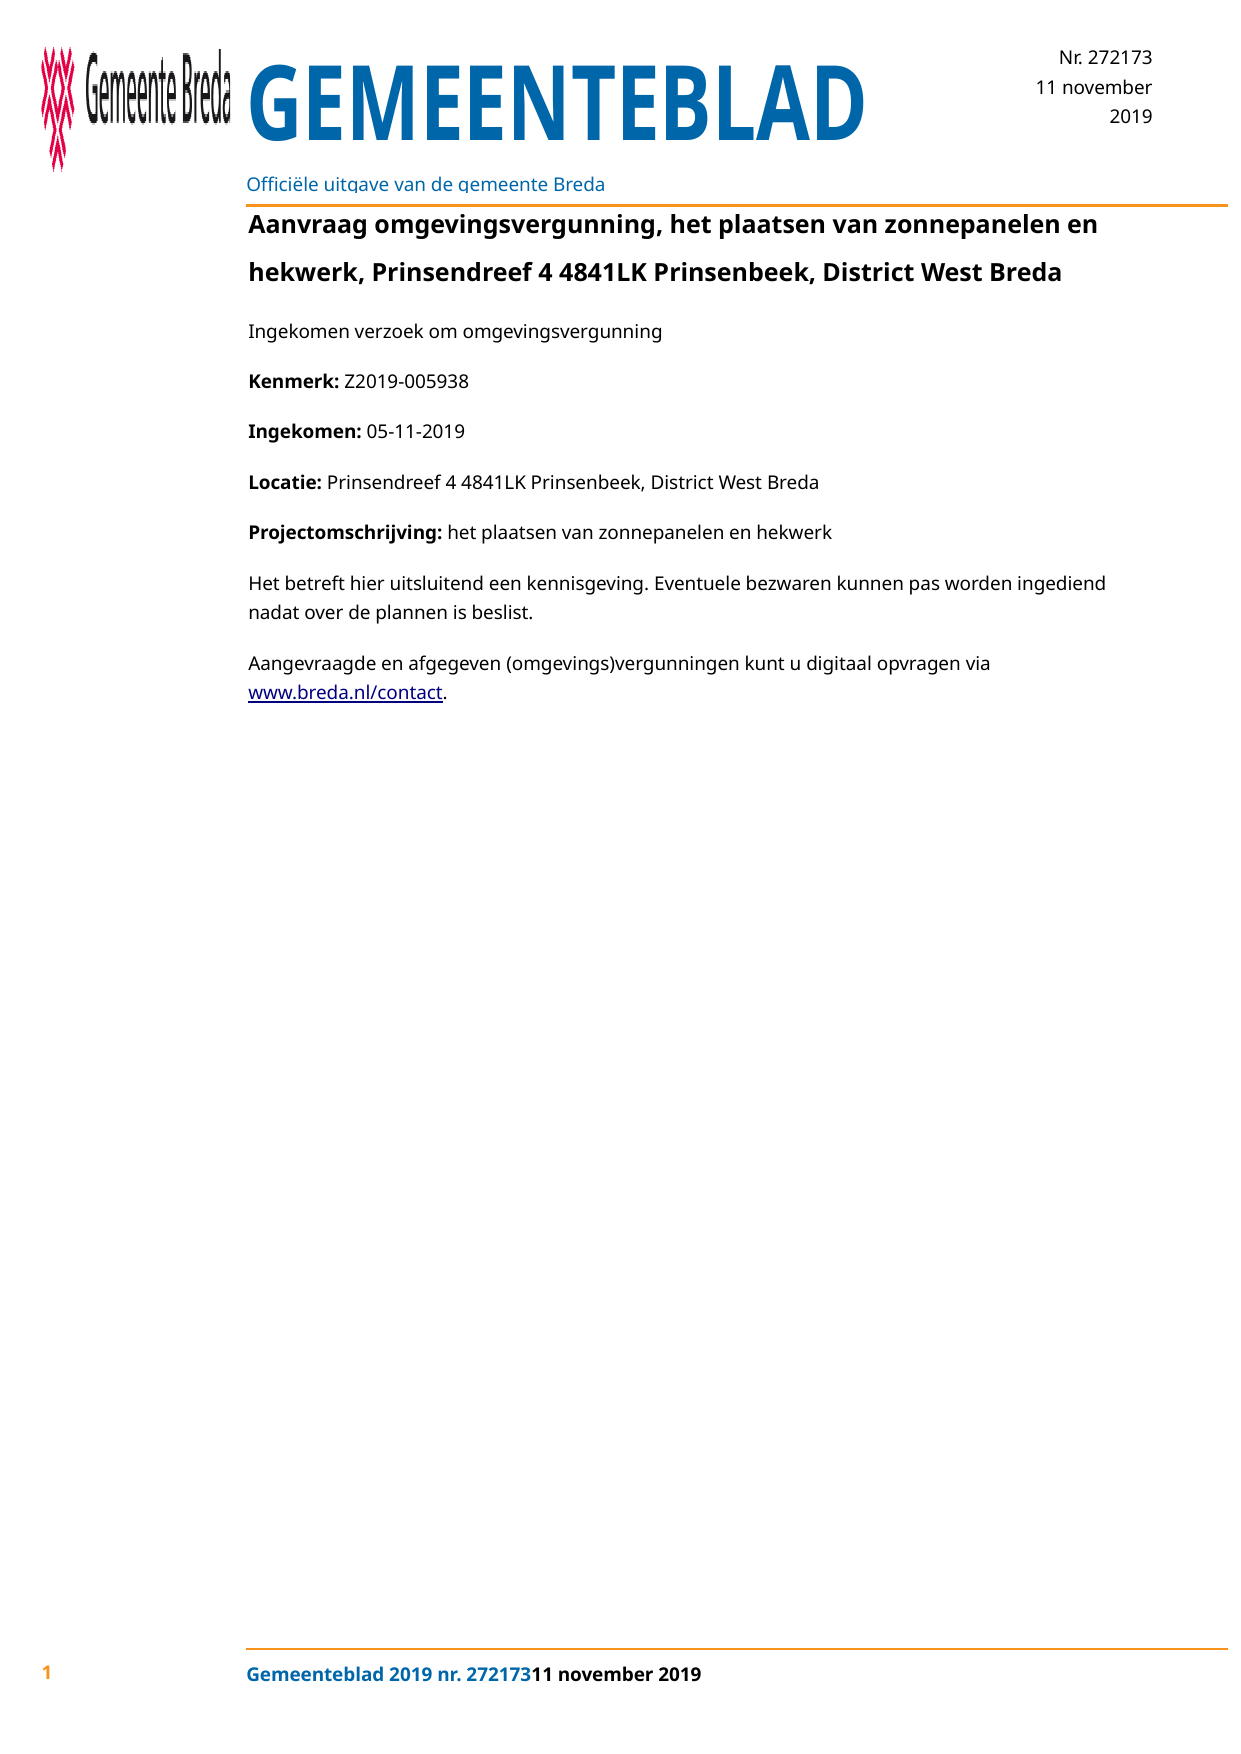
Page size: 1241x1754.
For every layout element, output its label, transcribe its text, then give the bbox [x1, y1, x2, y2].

text Het betreft hier uitsluitend een kennisgeving. Eventuele bezwaren kunnen pas worden ingediend nadat over de plannen is beslist. [248, 570, 1152, 625]
text Projectomschrijving: het plaatsen van zonnepanelen en hekwerk [248, 519, 1152, 545]
text Ingekomen verzoek om omgevingsvergunning [248, 318, 1152, 344]
text Kenmerk: Z2019-005938 [248, 368, 1152, 394]
text Aanvraag omgevingsvergunning, het plaatsen van zonnepanelen en hekwerk, Prinsendreef 4 4841LK Prinsenbeek, District West Breda [248, 207, 1152, 288]
picture [41, 47, 231, 172]
text Ingekomen: 05-11-2019 [248, 419, 1152, 444]
text Aangevraagde en afgegeven (omgevings)vergunningen kunt u digitaal opvragen via www.breda.nl/contact. [248, 650, 1152, 705]
text Locatie: Prinsendreef 4 4841LK Prinsenbeek, District West Breda [248, 469, 1152, 495]
